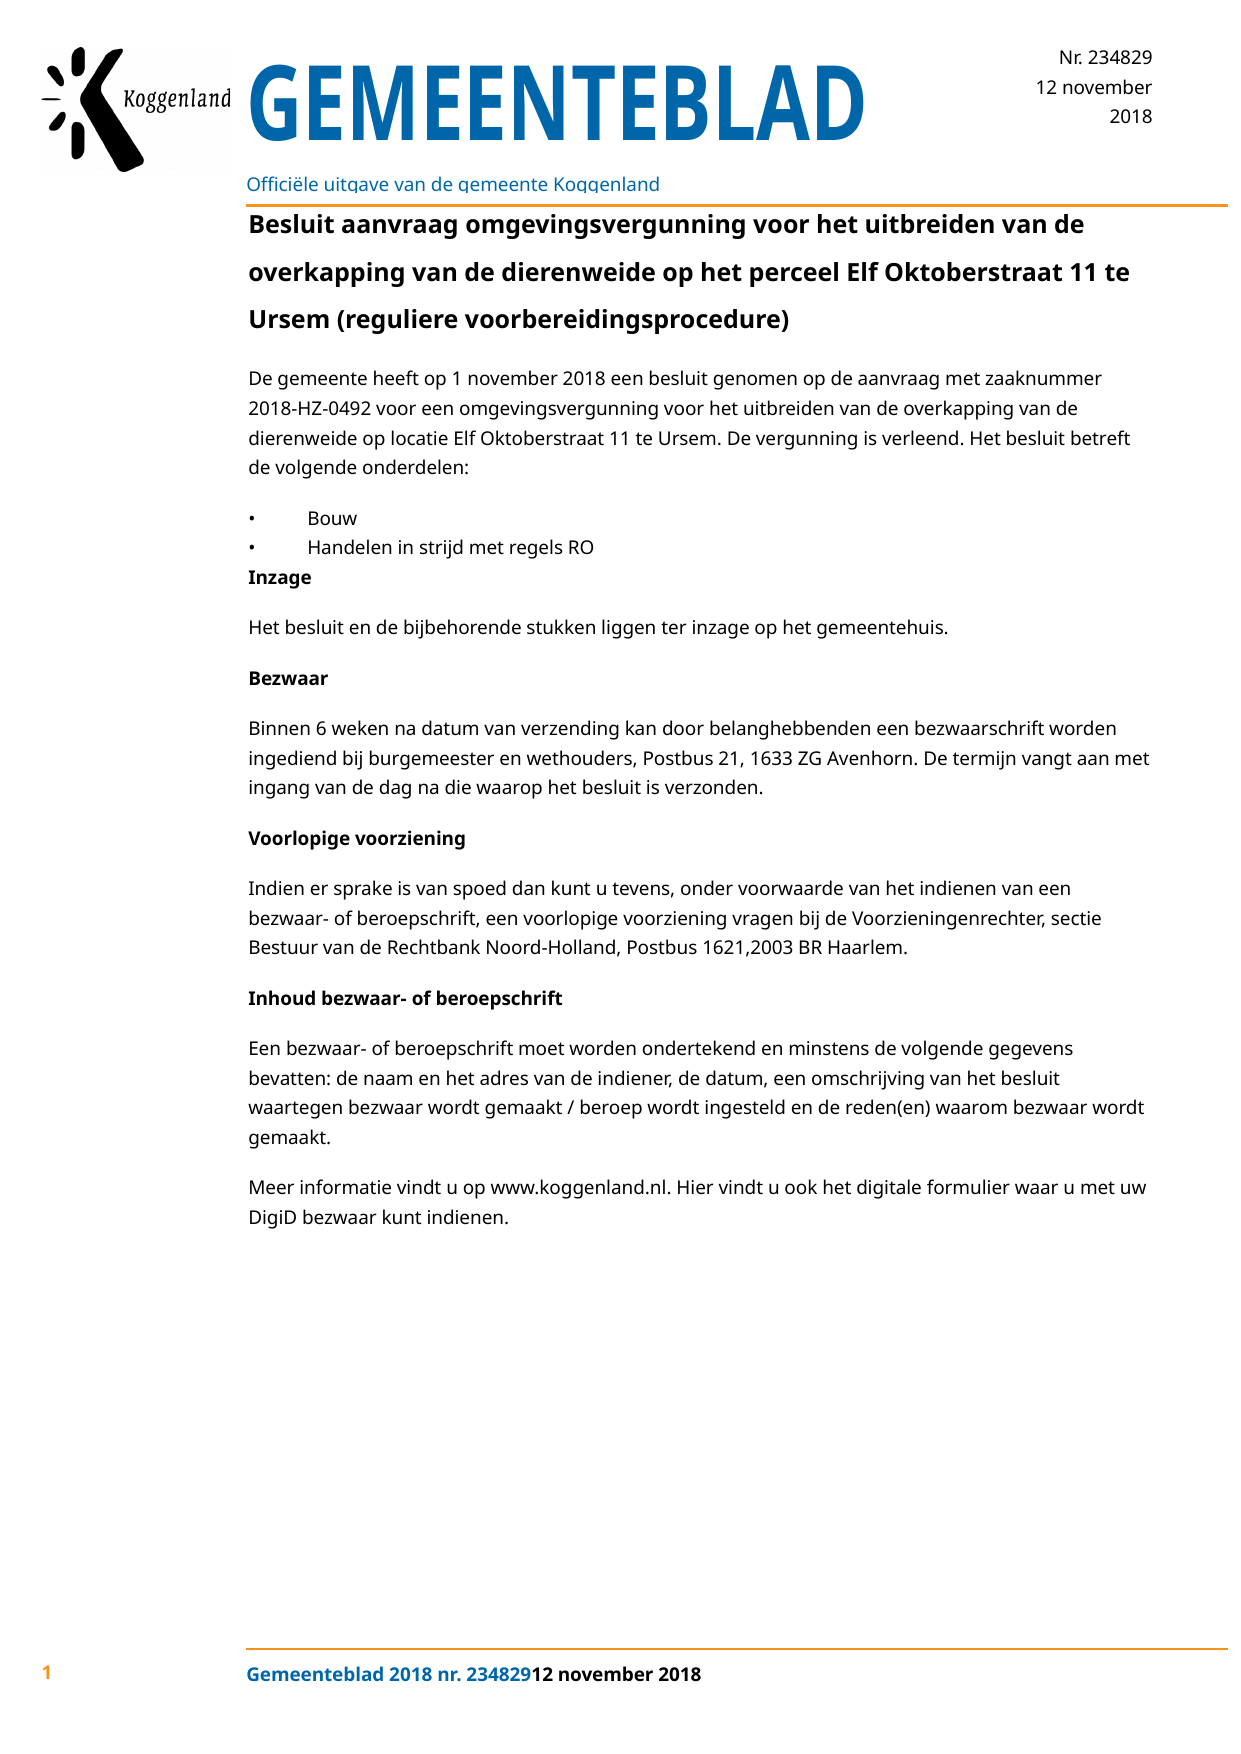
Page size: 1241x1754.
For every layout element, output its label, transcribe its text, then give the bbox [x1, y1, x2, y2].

list Handelen in strijd met regels RO [248, 534, 1152, 560]
text Meer informatie vindt u op www.koggenland.nl. Hier vindt u ook het digitale formulier waar u met uw DigiD bezwaar kunt indienen. [248, 1174, 1152, 1229]
text Inzage [248, 564, 1152, 589]
text Indien er sprake is van spoed dan kunt u tevens, onder voorwaarde van het indienen van een bezwaar- of beroepschrift, een voorlopige voorziening vragen bij de Voorzieningenrechter, sectie Bestuur van de Rechtbank Noord-Holland, Postbus 1621,2003 BR Haarlem. [248, 875, 1152, 960]
text Bezwaar [248, 665, 1152, 690]
text Het besluit en de bijbehorende stukken liggen ter inzage op het gemeentehuis. [248, 614, 1152, 640]
text Inhoud bezwaar- of beroepschrift [248, 985, 1152, 1010]
text Binnen 6 weken na datum van verzending kan door belanghebbenden een bezwaarschrift worden ingediend bij burgemeester en wethouders, Postbus 21, 1633 ZG Avenhorn. De termijn vangt aan met ingang van de dag na die waarop het besluit is verzonden. [248, 715, 1152, 800]
text Besluit aanvraag omgevingsvergunning voor het uitbreiden van de overkapping van de dierenweide op het perceel Elf Oktoberstraat 11 te Ursem (reguliere voorbereidingsprocedure) [248, 207, 1152, 336]
text Een bezwaar- of beroepschrift moet worden ondertekend en minstens de volgende gegevens bevatten: de naam en het adres van de indiener, de datum, een omschrijving van het besluit waartegen bezwaar wordt gemaakt / beroep wordt ingesteld en de reden(en) waarom bezwaar wordt gemaakt. [248, 1035, 1152, 1149]
text De gemeente heeft op 1 november 2018 een besluit genomen op de aanvraag met zaaknummer 2018-HZ-0492 voor een omgevingsvergunning voor het uitbreiden van de overkapping van de dierenweide op locatie Elf Oktoberstraat 11 te Ursem. De vergunning is verleend. Het besluit betreft de volgende onderdelen: [248, 366, 1152, 480]
picture [41, 47, 231, 172]
list Bouw [248, 505, 1152, 530]
text Voorlopige voorziening [248, 825, 1152, 850]
